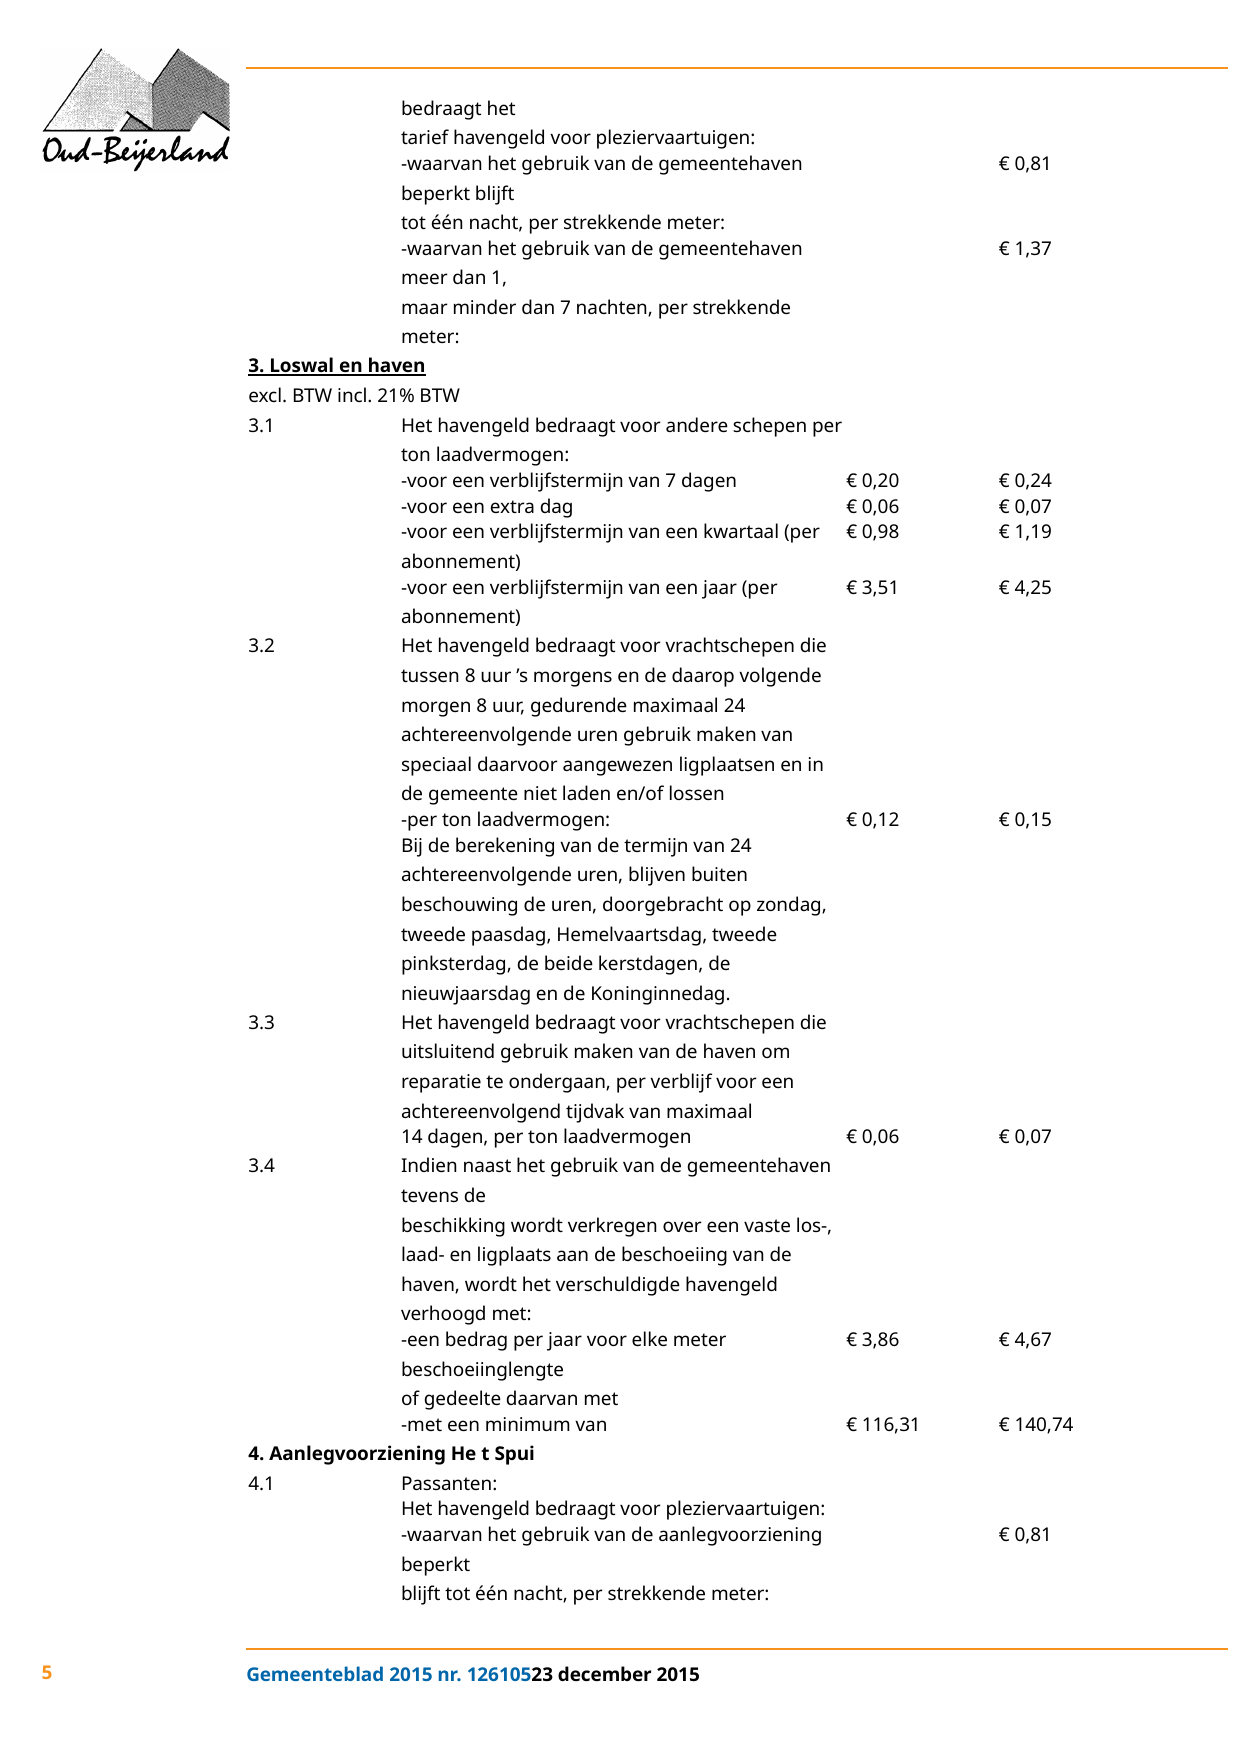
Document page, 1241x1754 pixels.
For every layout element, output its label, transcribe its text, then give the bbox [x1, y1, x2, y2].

table_header [999, 1470, 1152, 1496]
table_cell [248, 95, 401, 150]
table_cell [248, 467, 401, 493]
table_cell € 3,86 [846, 1326, 999, 1411]
table_header 4.1 [248, 1470, 401, 1496]
table_cell [248, 493, 401, 519]
table_header [846, 1009, 999, 1123]
table_cell [248, 806, 401, 832]
table_cell [248, 1411, 401, 1437]
text 4. Aanlegvoorziening He t Spui [248, 1440, 1152, 1466]
table_cell -een bedrag per jaar voor elke meter beschoeiinglengte of gedeelte daarvan met [401, 1326, 846, 1411]
table_cell € 4,25 [999, 574, 1152, 629]
table_header [846, 412, 999, 467]
table_cell € 0,15 [999, 806, 1152, 832]
table_cell € 0,24 [999, 467, 1152, 493]
table_cell [248, 574, 401, 629]
table_cell [999, 95, 1152, 150]
table_cell [846, 235, 999, 349]
table_cell € 0,81 [999, 150, 1152, 235]
table_cell -voor een extra dag [401, 493, 846, 519]
table_cell € 140,74 [999, 1411, 1152, 1437]
table_header [999, 1009, 1152, 1123]
table_header 3.3 [248, 1009, 401, 1123]
table_cell [846, 150, 999, 235]
table_cell [846, 832, 999, 1006]
table_cell -voor een verblijfstermijn van een kwartaal (per abonnement) [401, 519, 846, 574]
table_cell € 0,12 [846, 806, 999, 832]
table_cell [248, 832, 401, 1006]
table_cell € 1,37 [999, 235, 1152, 349]
table_cell -per ton laadvermogen: [401, 806, 846, 832]
table_header Het havengeld bedraagt voor vrachtschepen die tussen 8 uur ’s morgens en de daarop volgende morgen 8 uur, gedurende maximaal 24 achtereenvolgende uren gebruik maken van speciaal daarvoor aangewezen ligplaatsen en in de gemeente niet laden en/of lossen [401, 633, 846, 806]
table_cell -met een minimum van [401, 1411, 846, 1437]
table_cell -waarvan het gebruik van de aanlegvoorziening beperkt blijft tot één nacht, per strekkende meter: [401, 1521, 846, 1606]
text 3. Loswal en haven [248, 353, 1152, 378]
table_cell -voor een verblijfstermijn van een jaar (per abonnement) [401, 574, 846, 629]
table_cell € 116,31 [846, 1411, 999, 1437]
table_cell [248, 235, 401, 349]
table_cell € 0,20 [846, 467, 999, 493]
table_cell [846, 95, 999, 150]
text excl. BTW incl. 21% BTW [248, 382, 1152, 408]
table_header [846, 1470, 999, 1496]
table_cell € 0,81 [999, 1521, 1152, 1606]
table_cell € 1,19 [999, 519, 1152, 574]
table_header Het havengeld bedraagt voor vrachtschepen die uitsluitend gebruik maken van de haven om reparatie te ondergaan, per verblijf voor een achtereenvolgend tijdvak van maximaal [401, 1009, 846, 1123]
table_cell Het havengeld bedraagt voor pleziervaartuigen: [401, 1496, 846, 1521]
table_cell 14 dagen, per ton laadvermogen [401, 1124, 846, 1149]
table_header Passanten: [401, 1470, 846, 1496]
table_cell [248, 1521, 401, 1606]
table_cell € 4,67 [999, 1326, 1152, 1411]
table_cell [248, 1496, 401, 1521]
table_cell € 3,51 [846, 574, 999, 629]
table_header Het havengeld bedraagt voor andere schepen per ton laadvermogen: [401, 412, 846, 467]
table_cell -waarvan het gebruik van de gemeentehaven meer dan 1, maar minder dan 7 nachten, per strekkende meter: [401, 235, 846, 349]
table_cell [248, 519, 401, 574]
table_header 3.4 [248, 1153, 401, 1326]
picture [41, 47, 231, 172]
table_cell [248, 1326, 401, 1411]
table_cell € 0,98 [846, 519, 999, 574]
table_cell € 0,07 [999, 1124, 1152, 1149]
table_cell [999, 1496, 1152, 1521]
table_cell [846, 1521, 999, 1606]
table_cell [999, 832, 1152, 1006]
table_cell € 0,07 [999, 493, 1152, 519]
table_cell bedraagt het tarief havengeld voor pleziervaartuigen: [401, 95, 846, 150]
table_cell [248, 150, 401, 235]
table_cell -voor een verblijfstermijn van 7 dagen [401, 467, 846, 493]
table_header [846, 1153, 999, 1326]
table_cell Bij de berekening van de termijn van 24 achtereenvolgende uren, blijven buiten beschouwing de uren, doorgebracht op zondag, tweede paasdag, Hemelvaartsdag, tweede pinksterdag, de beide kerstdagen, de nieuwjaarsdag en de Koninginnedag. [401, 832, 846, 1006]
table_header [999, 633, 1152, 806]
table_header [999, 1153, 1152, 1326]
table_header [999, 412, 1152, 467]
table_cell -waarvan het gebruik van de gemeentehaven beperkt blijft tot één nacht, per strekkende meter: [401, 150, 846, 235]
table_header [846, 633, 999, 806]
table_header 3.1 [248, 412, 401, 467]
table_cell € 0,06 [846, 1124, 999, 1149]
table_cell € 0,06 [846, 493, 999, 519]
table_header 3.2 [248, 633, 401, 806]
table_cell [846, 1496, 999, 1521]
table_header Indien naast het gebruik van de gemeentehaven tevens de beschikking wordt verkregen over een vaste los-, laad- en ligplaats aan de beschoeiing van de haven, wordt het verschuldigde havengeld verhoogd met: [401, 1153, 846, 1326]
table_cell [248, 1124, 401, 1149]
